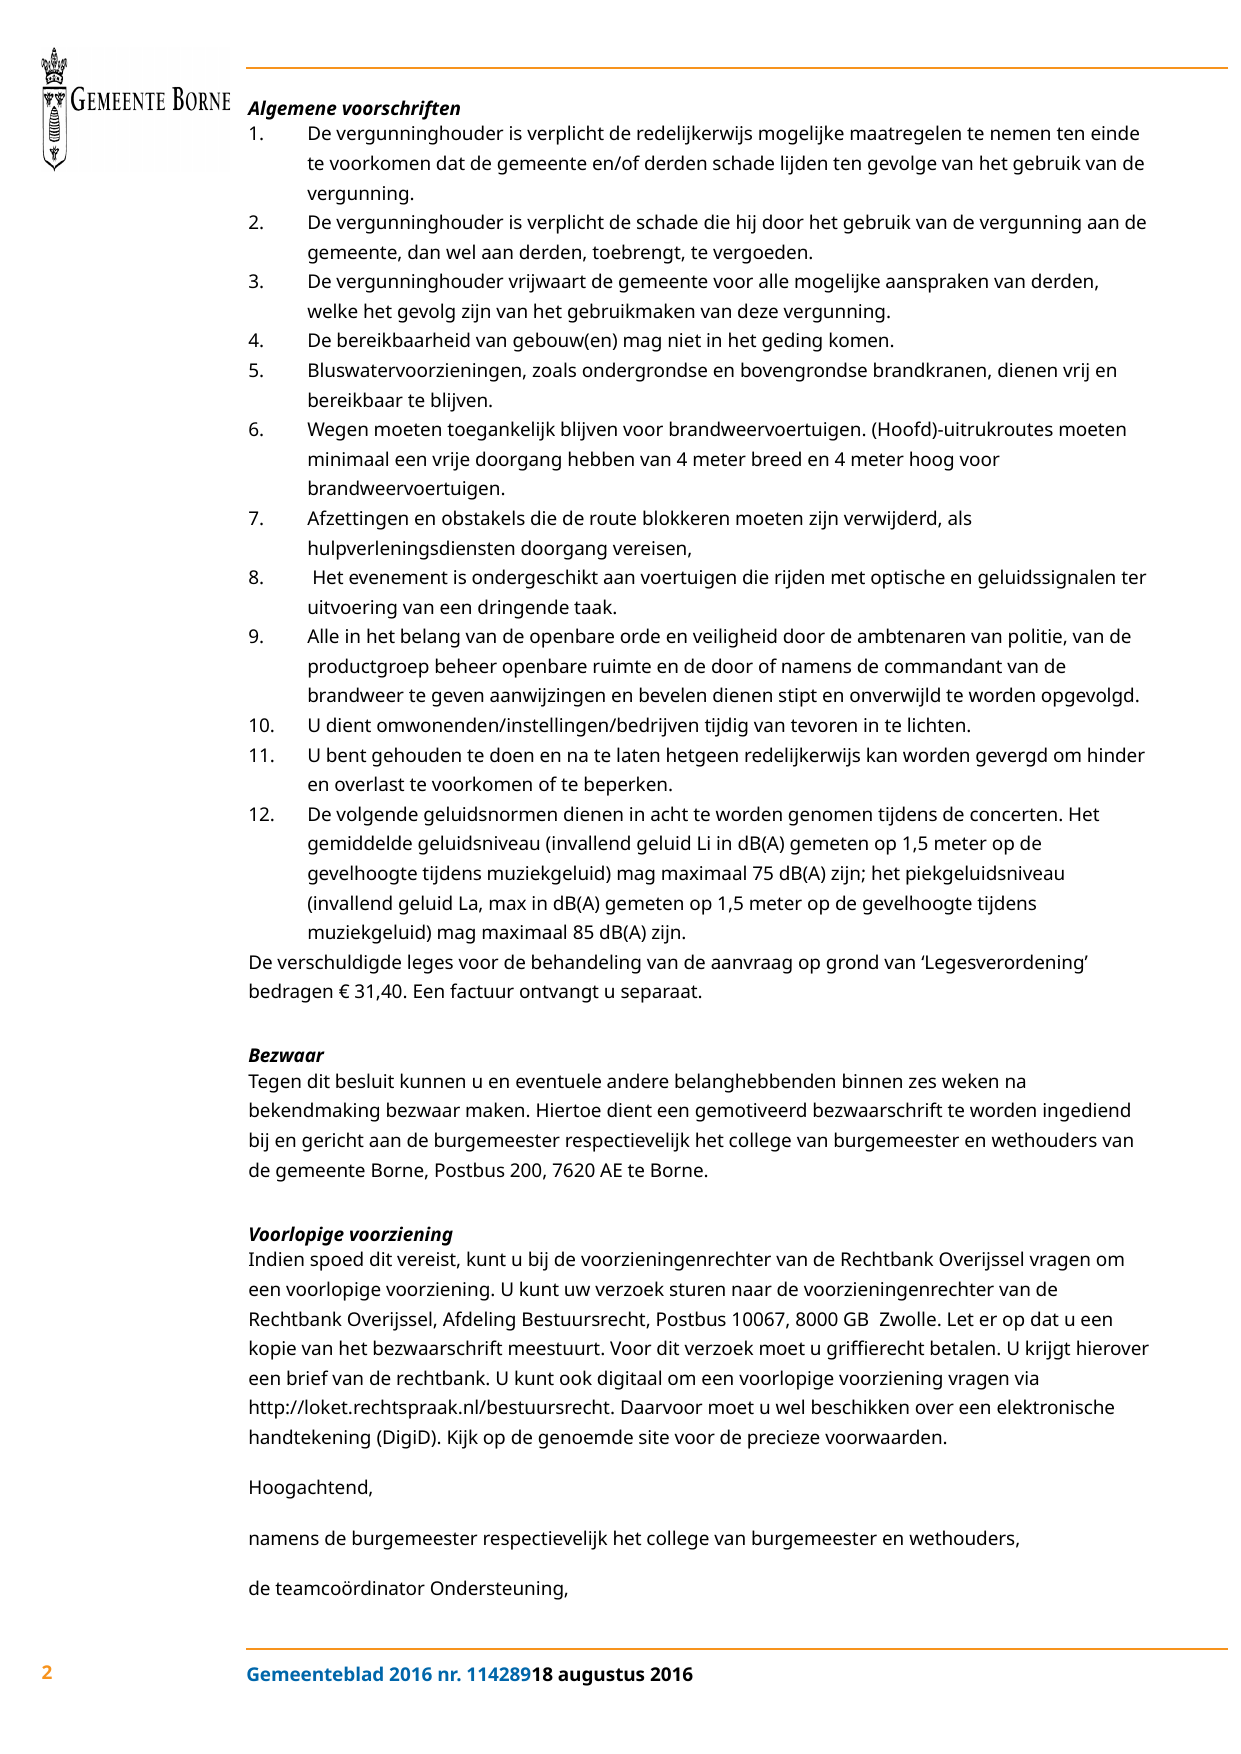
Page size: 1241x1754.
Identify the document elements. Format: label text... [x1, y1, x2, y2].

text Indien spoed dit vereist, kunt u bij de voorzieningenrechter van de Rechtbank Overijssel vragen om een voorlopige voorziening. U kunt uw verzoek sturen naar de voorzieningenrechter van de Rechtbank Overijssel, Afdeling Bestuursrecht, Postbus 10067, 8000 GB Zwolle. Let er op dat u een kopie van het bezwaarschrift meestuurt. Voor dit verzoek moet u griffierecht betalen. U krijgt hierover een brief van de rechtbank. U kunt ook digitaal om een voorlopige voorziening vragen via http://loket.rechtspraak.nl/bestuursrecht. Daarvoor moet u wel beschikken over een elektronische handtekening (DigiD). Kijk op de genoemde site voor de precieze voorwaarden. [248, 1247, 1152, 1450]
text Bezwaar [248, 1042, 1152, 1068]
text namens de burgemeester respectievelijk het college van burgemeester en wethouders, [248, 1525, 1152, 1551]
list De vergunninghouder is verplicht de redelijkerwijs mogelijke maatregelen te nemen ten einde te voorkomen dat de gemeente en/of derden schade lijden ten gevolge van het gebruik van de vergunning. [248, 121, 1152, 205]
list U bent gehouden te doen en na te laten hetgeen redelijkerwijs kan worden gevergd om hinder en overlast te voorkomen of te beperken. [248, 742, 1152, 797]
list Bluswatervoorzieningen, zoals ondergrondse en bovengrondse brandkranen, dienen vrij en bereikbaar te blijven. [248, 357, 1152, 412]
text Hoogachtend, [248, 1474, 1152, 1500]
text de teamcoördinator Ondersteuning, [248, 1575, 1152, 1601]
list U dient omwonenden/instellingen/bedrijven tijdig van tevoren in te lichten. [248, 712, 1152, 738]
list Het evenement is ondergeschikt aan voertuigen die rijden met optische en geluidssignalen ter uitvoering van een dringende taak. [248, 564, 1152, 619]
list Wegen moeten toegankelijk blijven voor brandweervoertuigen. (Hoofd)-uitrukroutes moeten minimaal een vrije doorgang hebben van 4 meter breed en 4 meter hoog voor brandweervoertuigen. [248, 416, 1152, 501]
list De vergunninghouder is verplicht de schade die hij door het gebruik van de vergunning aan de gemeente, dan wel aan derden, toebrengt, te vergoeden. [248, 209, 1152, 264]
text Voorlopige voorziening [248, 1221, 1152, 1247]
list De bereikbaarheid van gebouw(en) mag niet in het geding komen. [248, 328, 1152, 353]
picture [41, 47, 231, 172]
list Afzettingen en obstakels die de route blokkeren moeten zijn verwijderd, als hulpverleningsdiensten doorgang vereisen, [248, 505, 1152, 560]
list Alle in het belang van de openbare orde en veiligheid door de ambtenaren van politie, van de productgroep beheer openbare ruimte en de door of namens de commandant van de brandweer te geven aanwijzingen en bevelen dienen stipt en onverwijld te worden opgevolgd. [248, 623, 1152, 708]
text Algemene voorschriften [248, 95, 1152, 121]
list De volgende geluidsnormen dienen in acht te worden genomen tijdens de concerten. Het gemiddelde geluidsniveau (invallend geluid Li in dB(A) gemeten op 1,5 meter op de gevelhoogte tijdens muziekgeluid) mag maximaal 75 dB(A) zijn; het piekgeluidsniveau (invallend geluid La, max in dB(A) gemeten op 1,5 meter op de gevelhoogte tijdens muziekgeluid) mag maximaal 85 dB(A) zijn. [248, 801, 1152, 945]
text Tegen dit besluit kunnen u en eventuele andere belanghebbenden binnen zes weken na bekendmaking bezwaar maken. Hiertoe dient een gemotiveerd bezwaarschrift te worden ingediend bij en gericht aan de burgemeester respectievelijk het college van burgemeester en wethouders van de gemeente Borne, Postbus 200, 7620 AE te Borne. [248, 1068, 1152, 1183]
list De vergunninghouder vrijwaart de gemeente voor alle mogelijke aanspraken van derden, welke het gevolg zijn van het gebruikmaken van deze vergunning. [248, 268, 1152, 324]
text De verschuldigde leges voor de behandeling van de aanvraag op grond van ‘Legesverordening’ bedragen € 31,40. Een factuur ontvangt u separaat. [248, 949, 1152, 1004]
